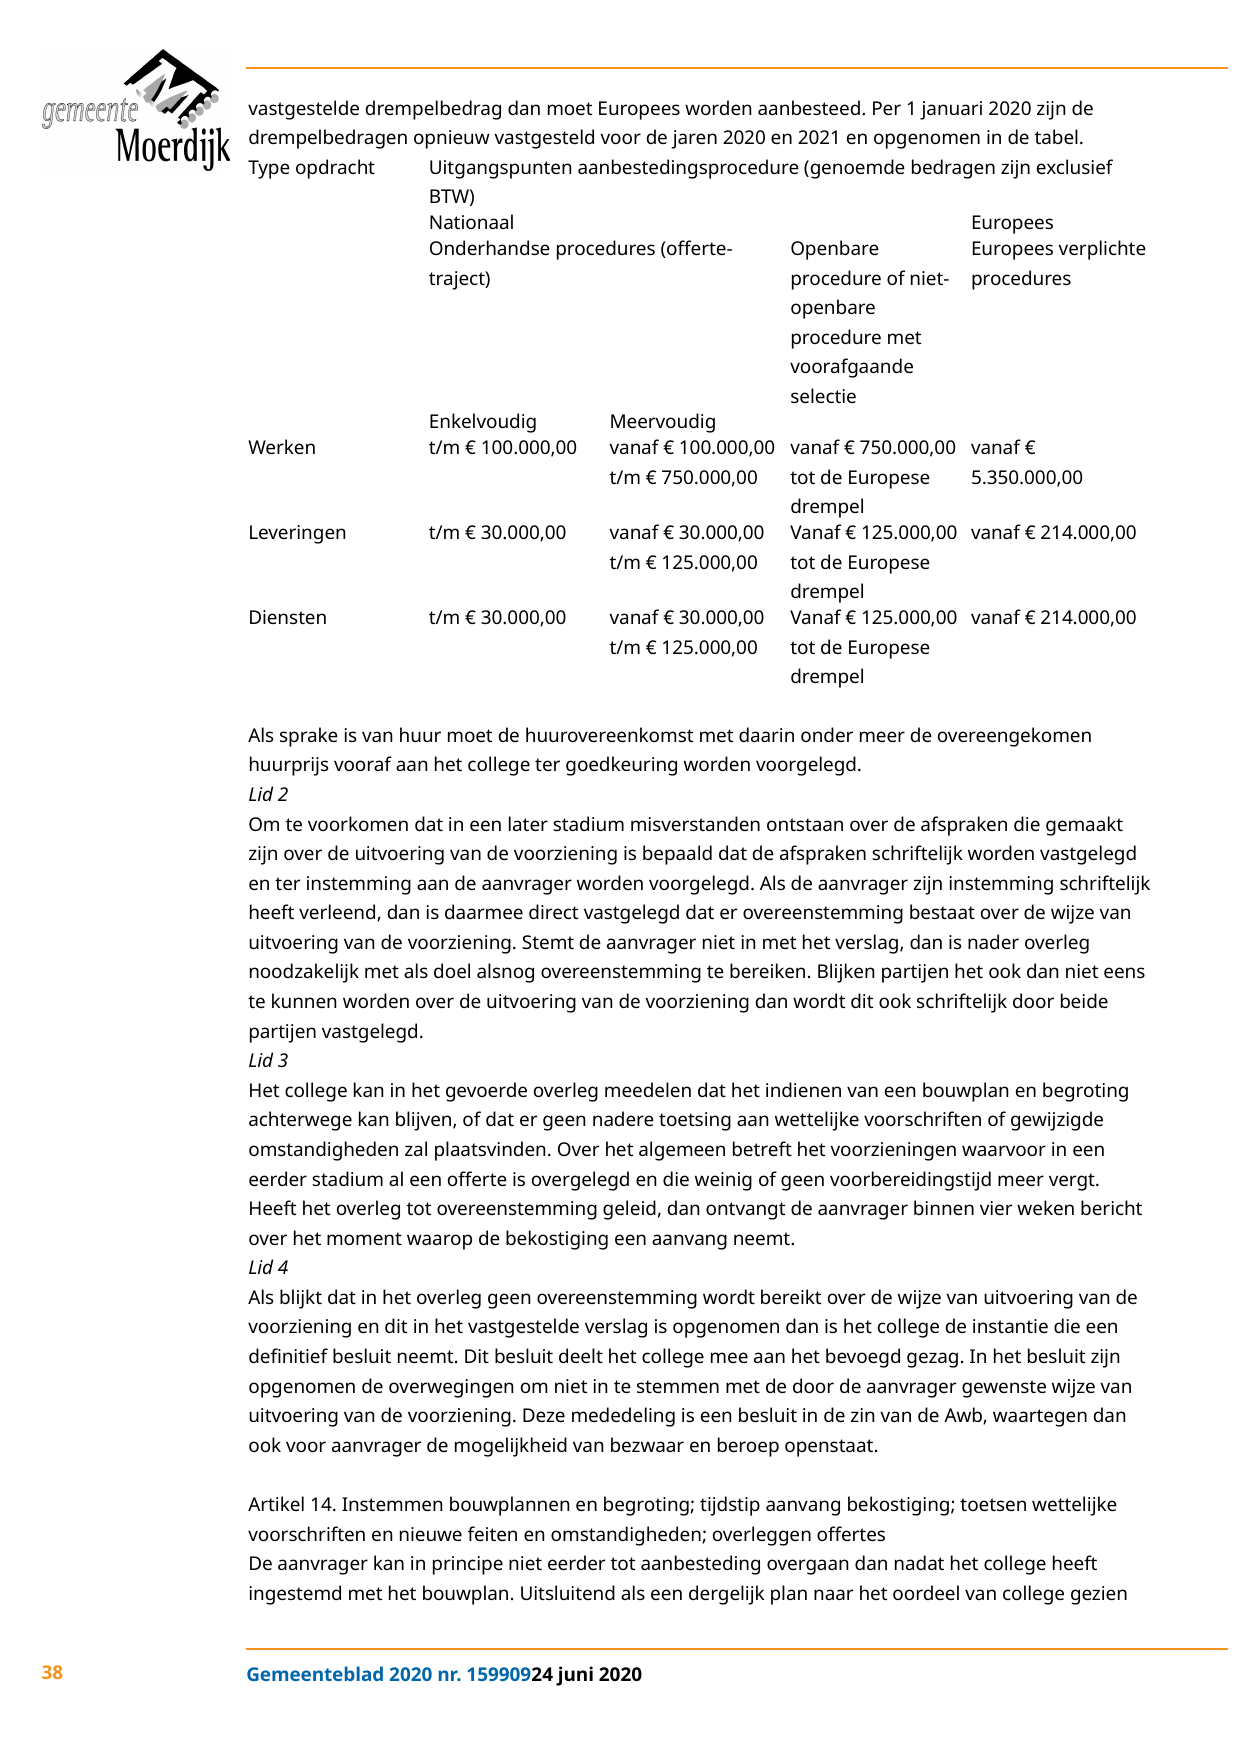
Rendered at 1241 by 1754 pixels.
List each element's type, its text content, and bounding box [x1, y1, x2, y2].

text Artikel 14. Instemmen bouwplannen en begroting; tijdstip aanvang bekostiging; toetsen wettelijke voorschriften en nieuwe feiten en omstandigheden; overleggen offertes [248, 1491, 1152, 1546]
text Lid 2 [248, 781, 1152, 807]
table_cell Europees [971, 209, 1152, 235]
text Het college kan in het gevoerde overleg meedelen dat het indienen van een bouwplan en begroting achterwege kan blijven, of dat er geen nadere toetsing aan wettelijke voorschriften of gewijzigde omstandigheden zal plaatsvinden. Over het algemeen betreft het voorzieningen waarvoor in een eerder stadium al een offerte is overgelegd en die weinig of geen voorbereidingstijd meer vergt. Heeft het overleg tot overeenstemming geleid, dan ontvangt de aanvrager binnen vier weken bericht over het moment waarop de bekostiging een aanvang neemt. [248, 1077, 1152, 1251]
text Als blijkt dat in het overleg geen overeenstemming wordt bereikt over de wijze van uitvoering van de voorziening en dit in het vastgestelde verslag is opgenomen dan is het college de instantie die een definitief besluit neemt. Dit besluit deelt het college mee aan het bevoegd gezag. In het besluit zijn opgenomen de overwegingen om niet in te stemmen met de door de aanvrager gewenste wijze van uitvoering van de voorziening. Deze mededeling is een besluit in de zin van de Awb, waartegen dan ook voor aanvrager de mogelijkheid van bezwaar en beroep openstaat. [248, 1284, 1152, 1458]
table_cell Vanaf € 125.000,00 tot de Europese drempel [790, 604, 971, 689]
text Om te voorkomen dat in een later stadium misverstanden ontstaan over de afspraken die gemaakt zijn over de uitvoering van de voorziening is bepaald dat de afspraken schriftelijk worden vastgelegd en ter instemming aan de aanvrager worden voorgelegd. Als de aanvrager zijn instemming schriftelijk heeft verleend, dan is daarmee direct vastgelegd dat er overeenstemming bestaat over de wijze van uitvoering van de voorziening. Stemt de aanvrager niet in met het verslag, dan is nader overleg noodzakelijk met als doel alsnog overeenstemming te bereiken. Blijken partijen het ook dan niet eens te kunnen worden over de uitvoering van de voorziening dan wordt dit ook schriftelijk door beide partijen vastgelegd. [248, 811, 1152, 1043]
table_cell Diensten [248, 604, 429, 689]
table_cell vanaf € 214.000,00 [971, 604, 1152, 689]
table_cell vanaf € 214.000,00 [971, 519, 1152, 604]
table_cell Europees verplichte procedures [971, 235, 1152, 409]
table_cell vanaf € 30.000,00 t/m € 125.000,00 [609, 604, 790, 689]
table_cell t/m € 100.000,00 [429, 435, 609, 519]
table_cell [248, 209, 429, 235]
text De aanvrager kan in principe niet eerder tot aanbesteding overgaan dan nadat het college heeft ingestemd met het bouwplan. Uitsluitend als een dergelijk plan naar het oordeel van college gezien [248, 1550, 1152, 1606]
table_cell Meervoudig [609, 409, 790, 434]
table_cell t/m € 30.000,00 [429, 519, 609, 604]
text Als sprake is van huur moet de huurovereenkomst met daarin onder meer de overeengekomen huurprijs vooraf aan het college ter goedkeuring worden voorgelegd. [248, 722, 1152, 777]
table_header Uitgangspunten aanbestedingsprocedure (genoemde bedragen zijn exclusief BTW) [429, 154, 1152, 209]
table_cell Leveringen [248, 519, 429, 604]
picture [41, 47, 231, 172]
table_header Type opdracht [248, 154, 429, 209]
table_cell Nationaal [429, 209, 971, 235]
text vastgestelde drempelbedrag dan moet Europees worden aanbesteed. Per 1 januari 2020 zijn de drempelbedragen opnieuw vastgesteld voor de jaren 2020 en 2021 en opgenomen in de tabel. [248, 95, 1152, 150]
table_cell [248, 235, 429, 409]
table_cell Openbare procedure of niet-openbare procedure met voorafgaande selectie [790, 235, 971, 409]
table_cell vanaf € 100.000,00 t/m € 750.000,00 [609, 435, 790, 519]
table_cell [971, 409, 1152, 434]
table_cell [790, 409, 971, 434]
table_cell vanaf € 750.000,00 tot de Europese drempel [790, 435, 971, 519]
text Lid 4 [248, 1254, 1152, 1280]
text Lid 3 [248, 1047, 1152, 1073]
table_cell Werken [248, 435, 429, 519]
table_cell Onderhandse procedures (offerte-traject) [429, 235, 790, 409]
table_cell Enkelvoudig [429, 409, 609, 434]
table_cell Vanaf € 125.000,00 tot de Europese drempel [790, 519, 971, 604]
table_cell t/m € 30.000,00 [429, 604, 609, 689]
table_cell [248, 409, 429, 434]
table_cell vanaf € 5.350.000,00 [971, 435, 1152, 519]
table_cell vanaf € 30.000,00 t/m € 125.000,00 [609, 519, 790, 604]
